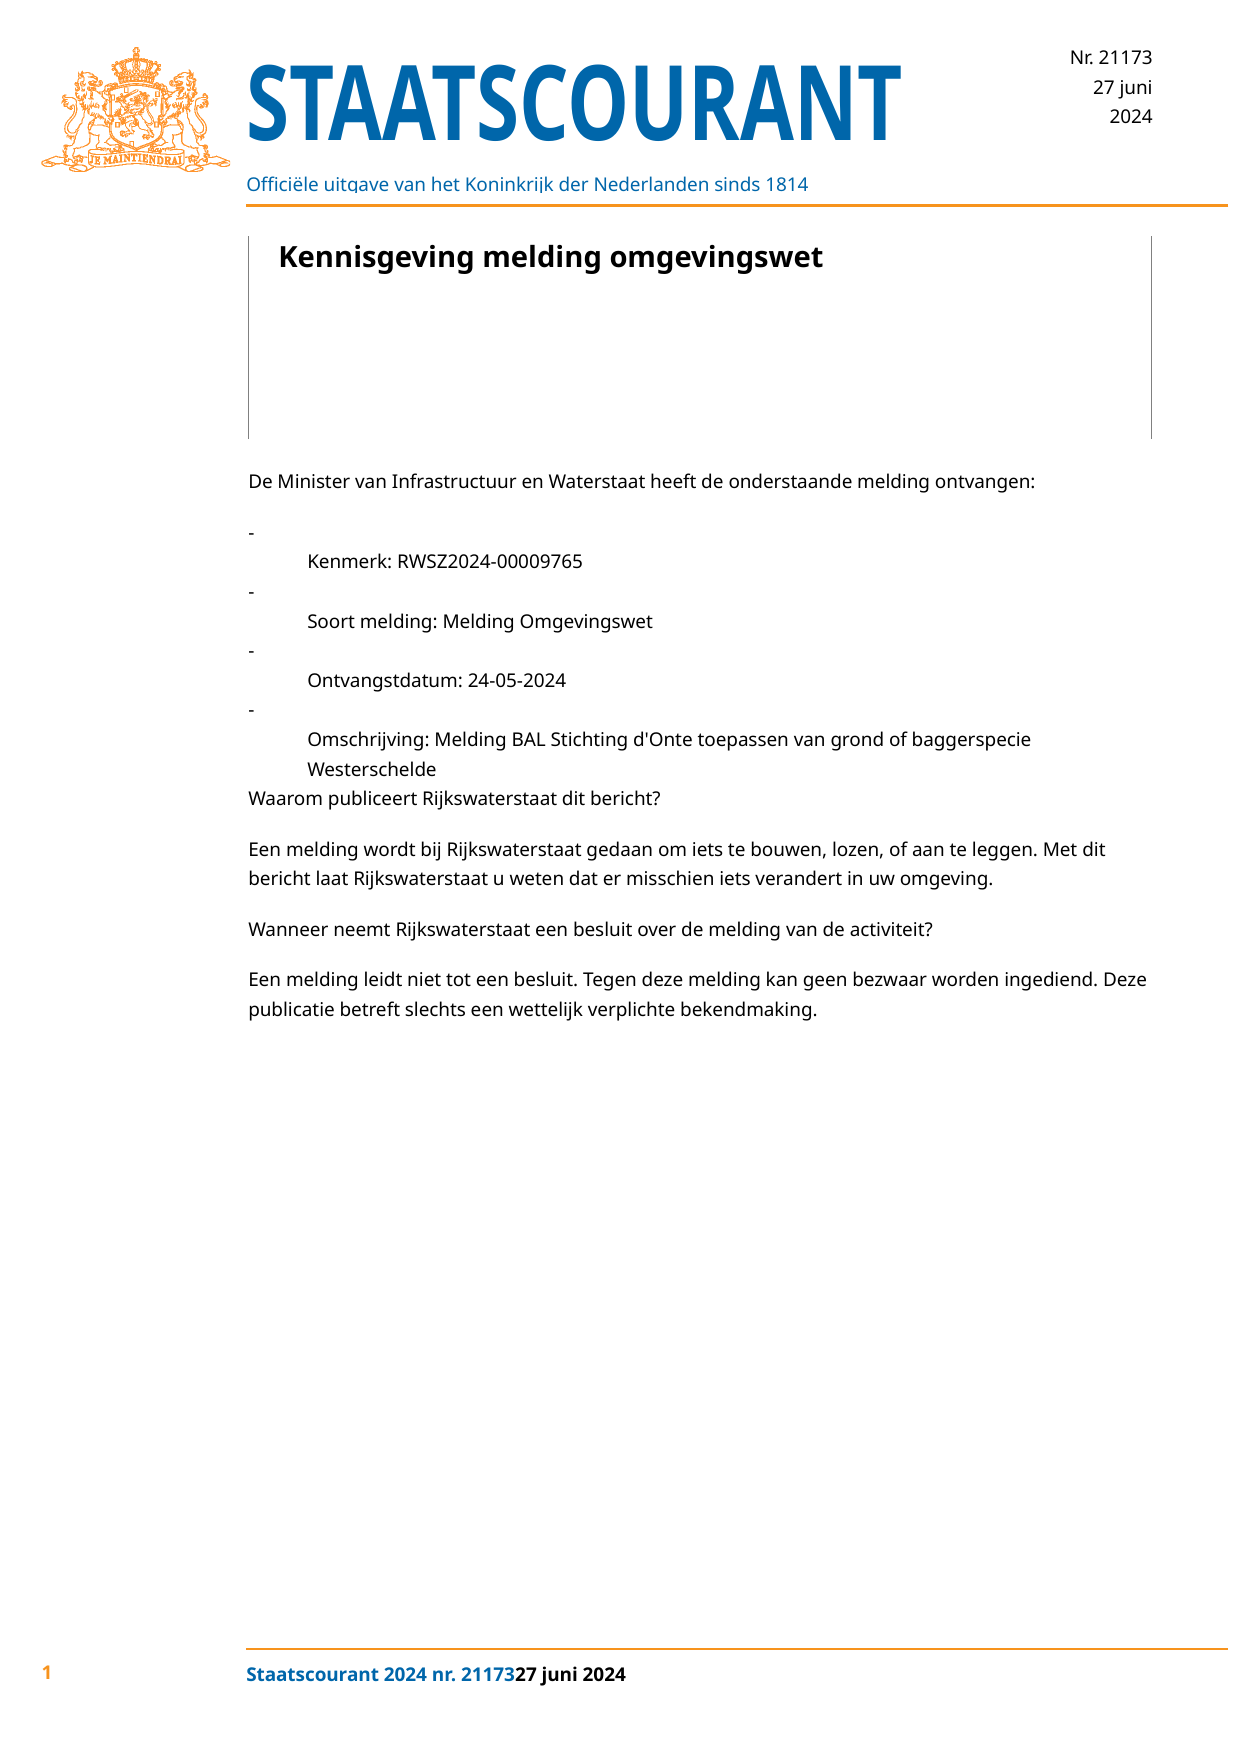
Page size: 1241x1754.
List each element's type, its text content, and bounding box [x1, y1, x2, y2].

text Wanneer neemt Rijkswaterstaat een besluit over de melding van de activiteit? [248, 916, 1152, 941]
table_header Kennisgeving melding omgevingswet [249, 236, 850, 439]
table_header [1090, 236, 1151, 413]
table_header [850, 236, 912, 413]
text Waarom publiceert Rijkswaterstaat dit bericht? [248, 785, 1152, 811]
table_header [850, 414, 1151, 439]
picture [912, 236, 1090, 414]
list Ontvangstdatum: 24-05-2024 [248, 667, 1152, 693]
picture [41, 47, 231, 172]
list Soort melding: Melding Omgevingswet [248, 608, 1152, 633]
text Een melding wordt bij Rijkswaterstaat gedaan om iets te bouwen, lozen, of aan te leggen. Met dit bericht laat Rijkswaterstaat u weten dat er misschien iets verandert in uw omgeving. [248, 836, 1152, 891]
text De Minister van Infrastructuur en Waterstaat heeft de onderstaande melding ontvangen: [248, 469, 1152, 494]
list Kenmerk: RWSZ2024-00009765 [248, 549, 1152, 574]
text Een melding leidt niet tot een besluit. Tegen deze melding kan geen bezwaar worden ingediend. Deze publicatie betreft slechts een wettelijk verplichte bekendmaking. [248, 966, 1152, 1021]
list Omschrijving: Melding BAL Stichting d'Onte toepassen van grond of baggerspecie Westerschelde [248, 726, 1152, 781]
